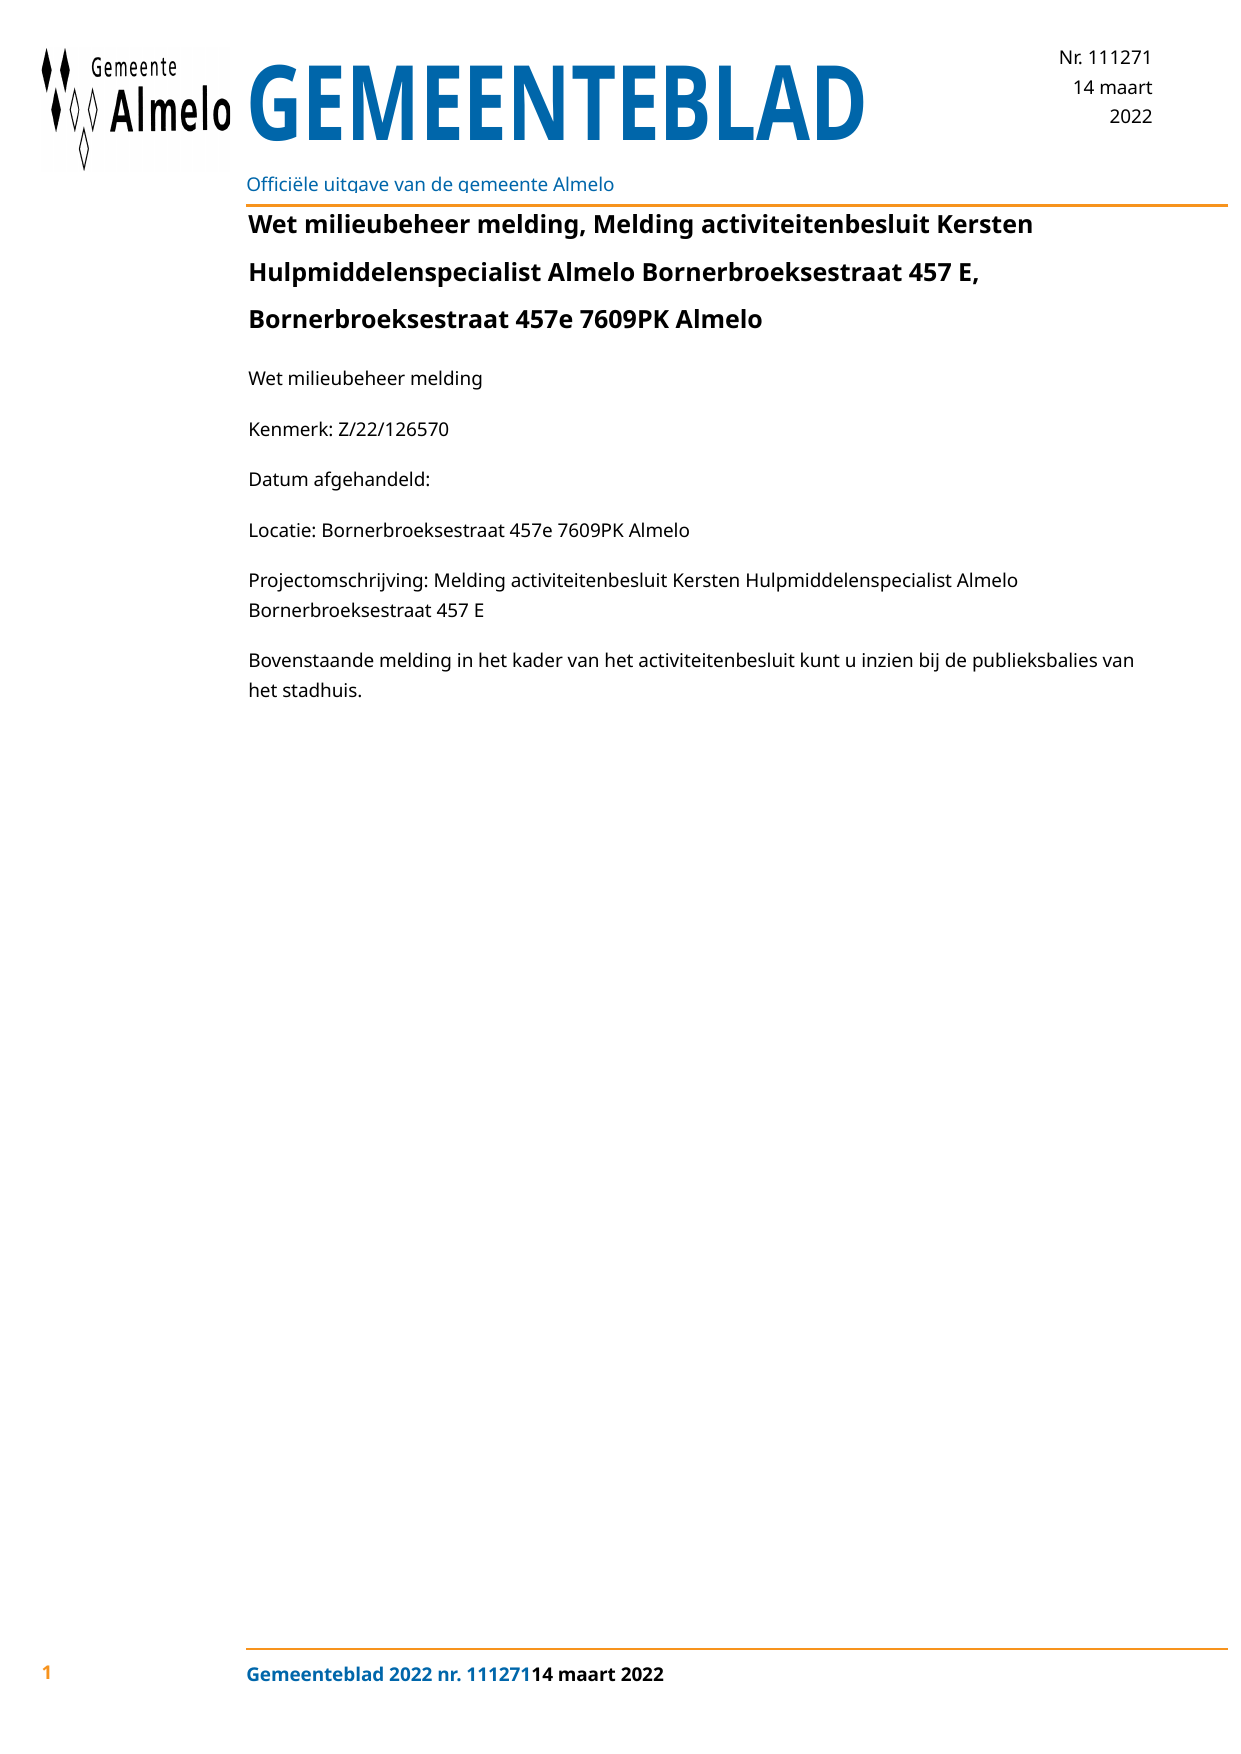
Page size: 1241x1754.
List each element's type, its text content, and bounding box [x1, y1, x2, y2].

picture [41, 47, 231, 172]
text Wet milieubeheer melding, Melding activiteitenbesluit Kersten Hulpmiddelenspecialist Almelo Bornerbroeksestraat 457 E, Bornerbroeksestraat 457e 7609PK Almelo [248, 207, 1152, 336]
text Kenmerk: Z/22/126570 [248, 416, 1152, 442]
text Datum afgehandeld: [248, 466, 1152, 492]
text Locatie: Bornerbroeksestraat 457e 7609PK Almelo [248, 517, 1152, 542]
text Wet milieubeheer melding [248, 366, 1152, 391]
text Projectomschrijving: Melding activiteitenbesluit Kersten Hulpmiddelenspecialist Almelo Bornerbroeksestraat 457 E [248, 567, 1152, 622]
text Bovenstaande melding in het kader van het activiteitenbesluit kunt u inzien bij de publieksbalies van het stadhuis. [248, 647, 1152, 702]
